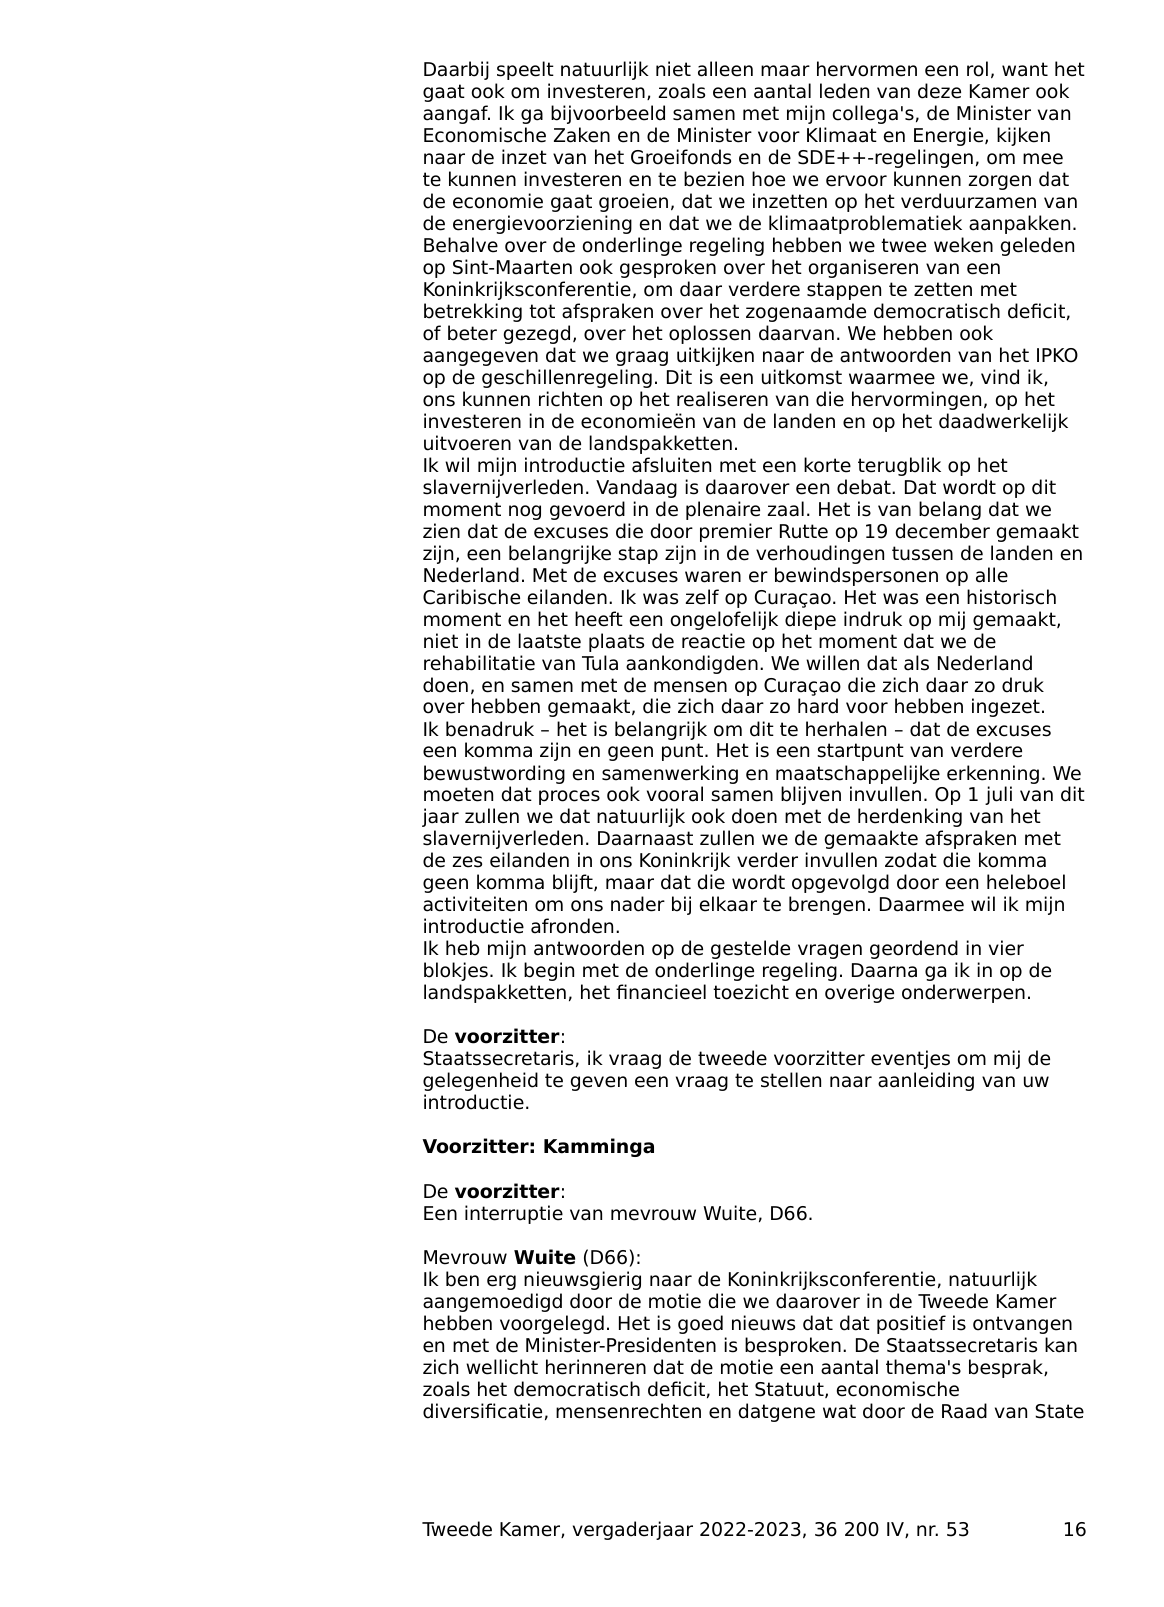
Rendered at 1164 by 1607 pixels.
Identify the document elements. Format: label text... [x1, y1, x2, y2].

text Behalve over de onderlinge regeling hebben we twee weken geleden op Sint-Maarten ook gesproken over het organiseren van een Koninkrijksconferentie, om daar verdere stappen te zetten met betrekking tot afspraken over het zogenaamde democratisch deficit, of beter gezegd, over het oplossen daarvan. We hebben ook aangegeven dat we graag uitkijken naar de antwoorden van het IPKO op de geschillenregeling. Dit is een uitkomst waarmee we, vind ik, ons kunnen richten op het realiseren van die hervormingen, op het investeren in de economieën van de landen en op het daadwerkelijk uitvoeren van de landspakketten. [422, 235, 1087, 455]
text De voorzitter: [422, 1181, 1087, 1203]
subtitle Voorzitter: Kamminga [422, 1136, 1087, 1158]
text Ik heb mijn antwoorden op de gestelde vragen geordend in vier blokjes. Ik begin met de onderlinge regeling. Daarna ga ik in op de landspakketten, het financieel toezicht en overige onderwerpen. [422, 938, 1087, 1004]
text Mevrouw Wuite (D66): [422, 1247, 1087, 1269]
text De voorzitter: [422, 1026, 1087, 1048]
text Daarbij speelt natuurlijk niet alleen maar hervormen een rol, want het gaat ook om investeren, zoals een aantal leden van deze Kamer ook aangaf. Ik ga bijvoorbeeld samen met mijn collega's, de Minister van Economische Zaken en de Minister voor Klimaat en Energie, kijken naar de inzet van het Groeifonds en de SDE++-regelingen, om mee te kunnen investeren en te bezien hoe we ervoor kunnen zorgen dat de economie gaat groeien, dat we inzetten op het verduurzamen van de energievoorziening en dat we de klimaatproblematiek aanpakken. [422, 59, 1087, 235]
text Ik wil mijn introductie afsluiten met een korte terugblik op het slavernijverleden. Vandaag is daarover een debat. Dat wordt op dit moment nog gevoerd in de plenaire zaal. Het is van belang dat we zien dat de excuses die door premier Rutte op 19 december gemaakt zijn, een belangrijke stap zijn in de verhoudingen tussen de landen en Nederland. Met de excuses waren er bewindspersonen op alle Caribische eilanden. Ik was zelf op Curaçao. Het was een historisch moment en het heeft een ongelofelijk diepe indruk op mij gemaakt, niet in de laatste plaats de reactie op het moment dat we de rehabilitatie van Tula aankondigden. We willen dat als Nederland doen, en samen met de mensen op Curaçao die zich daar zo druk over hebben gemaakt, die zich daar zo hard voor hebben ingezet. [422, 455, 1087, 718]
text Een interruptie van mevrouw Wuite, D66. [422, 1203, 1087, 1224]
text Ik benadruk – het is belangrijk om dit te herhalen – dat de excuses een komma zijn en geen punt. Het is een startpunt van verdere bewustwording en samenwerking en maatschappelijke erkenning. We moeten dat proces ook vooral samen blijven invullen. Op 1 juli van dit jaar zullen we dat natuurlijk ook doen met de herdenking van het slavernijverleden. Daarnaast zullen we de gemaakte afspraken met de zes eilanden in ons Koninkrijk verder invullen zodat die komma geen komma blijft, maar dat die wordt opgevolgd door een heleboel activiteiten om ons nader bij elkaar te brengen. Daarmee wil ik mijn introductie afronden. [422, 718, 1087, 938]
text Staatssecretaris, ik vraag de tweede voorzitter eventjes om mij de gelegenheid te geven een vraag te stellen naar aanleiding van uw introductie. [422, 1048, 1087, 1114]
text Ik ben erg nieuwsgierig naar de Koninkrijksconferentie, natuurlijk aangemoedigd door de motie die we daarover in de Tweede Kamer hebben voorgelegd. Het is goed nieuws dat dat positief is ontvangen en met de Minister-Presidenten is besproken. De Staatssecretaris kan zich wellicht herinneren dat de motie een aantal thema's besprak, zoals het democratisch deficit, het Statuut, economische diversificatie, mensenrechten en datgene wat door de Raad van State [422, 1269, 1087, 1423]
